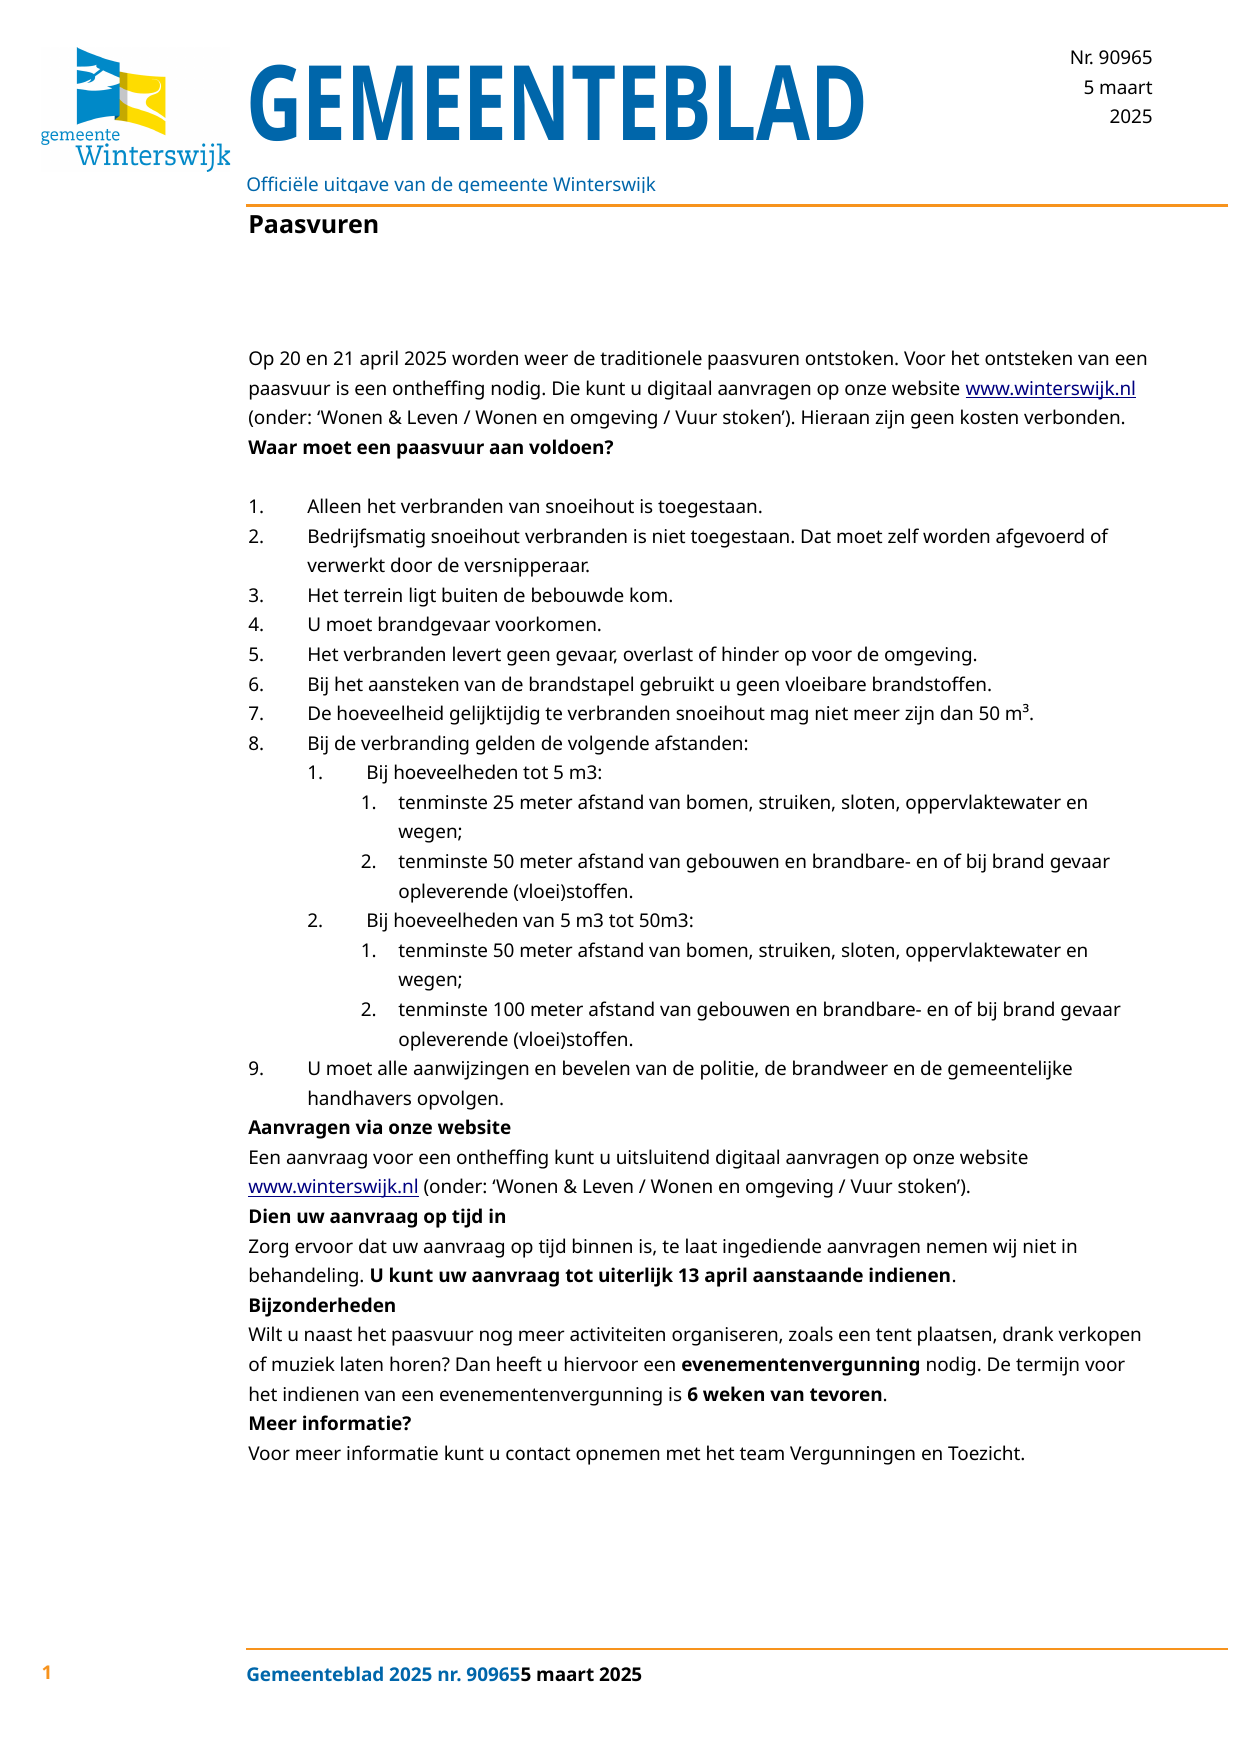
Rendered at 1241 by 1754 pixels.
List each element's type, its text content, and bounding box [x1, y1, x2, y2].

text Zorg ervoor dat uw aanvraag op tijd binnen is, te laat ingediende aanvragen nemen wij niet in behandeling. U kunt uw aanvraag tot uiterlijk 13 april aanstaande indienen. [248, 1233, 1152, 1288]
list tenminste 25 meter afstand van bomen, struiken, sloten, oppervlaktewater en wegen; [361, 789, 1152, 844]
list Het terrein ligt buiten de bebouwde kom. [248, 582, 1152, 608]
list tenminste 100 meter afstand van gebouwen en brandbare- en of bij brand gevaar opleverende (vloei)stoffen. [361, 996, 1152, 1051]
list tenminste 50 meter afstand van bomen, struiken, sloten, oppervlaktewater en wegen; [361, 937, 1152, 992]
text Voor meer informatie kunt u contact opnemen met het team Vergunningen en Toezicht. [248, 1440, 1152, 1466]
list U moet brandgevaar voorkomen. [248, 612, 1152, 637]
list Bij hoeveelheden van 5 m3 tot 50m3: [307, 907, 1152, 933]
list Bedrijfsmatig snoeihout verbranden is niet toegestaan. Dat moet zelf worden afgevoerd of verwerkt door de versnipperaar. [248, 523, 1152, 578]
list Alleen het verbranden van snoeihout is toegestaan. [248, 493, 1152, 519]
text Dien uw aanvraag op tijd in [248, 1203, 1152, 1229]
list U moet alle aanwijzingen en bevelen van de politie, de brandweer en de gemeentelijke handhavers opvolgen. [248, 1055, 1152, 1111]
picture [41, 47, 231, 172]
list Bij hoeveelheden tot 5 m3: [307, 759, 1152, 785]
text Aanvragen via onze website [248, 1114, 1152, 1140]
list Het verbranden levert geen gevaar, overlast of hinder op voor de omgeving. [248, 641, 1152, 667]
list Bij de verbranding gelden de volgende afstanden: [248, 730, 1152, 756]
list Bij het aansteken van de brandstapel gebruikt u geen vloeibare brandstoffen. [248, 671, 1152, 696]
text Een aanvraag voor een ontheffing kunt u uitsluitend digitaal aanvragen op onze website www.winterswijk.nl (onder: ‘Wonen & Leven / Wonen en omgeving / Vuur stoken’). [248, 1144, 1152, 1199]
text Meer informatie? [248, 1410, 1152, 1436]
list De hoeveelheid gelijktijdig te verbranden snoeihout mag niet meer zijn dan 50 m³. [248, 700, 1152, 726]
text Op 20 en 21 april 2025 worden weer de traditionele paasvuren ontstoken. Voor het ontsteken van een paasvuur is een ontheffing nodig. Die kunt u digitaal aanvragen op onze website www.winterswijk.nl (onder: ‘Wonen & Leven / Wonen en omgeving / Vuur stoken’). Hieraan zijn geen kosten verbonden. [248, 345, 1152, 430]
picture [225, 153, 231, 162]
list tenminste 50 meter afstand van gebouwen en brandbare- en of bij brand gevaar opleverende (vloei)stoffen. [361, 848, 1152, 903]
text Paasvuren [248, 207, 1152, 241]
text Waar moet een paasvuur aan voldoen? [248, 434, 1152, 460]
text Bijzonderheden [248, 1292, 1152, 1318]
text Wilt u naast het paasvuur nog meer activiteiten organiseren, zoals een tent plaatsen, drank verkopen of muziek laten horen? Dan heeft u hiervoor een evenementenvergunning nodig. De termijn voor het indienen van een evenementenvergunning is 6 weken van tevoren. [248, 1322, 1152, 1406]
